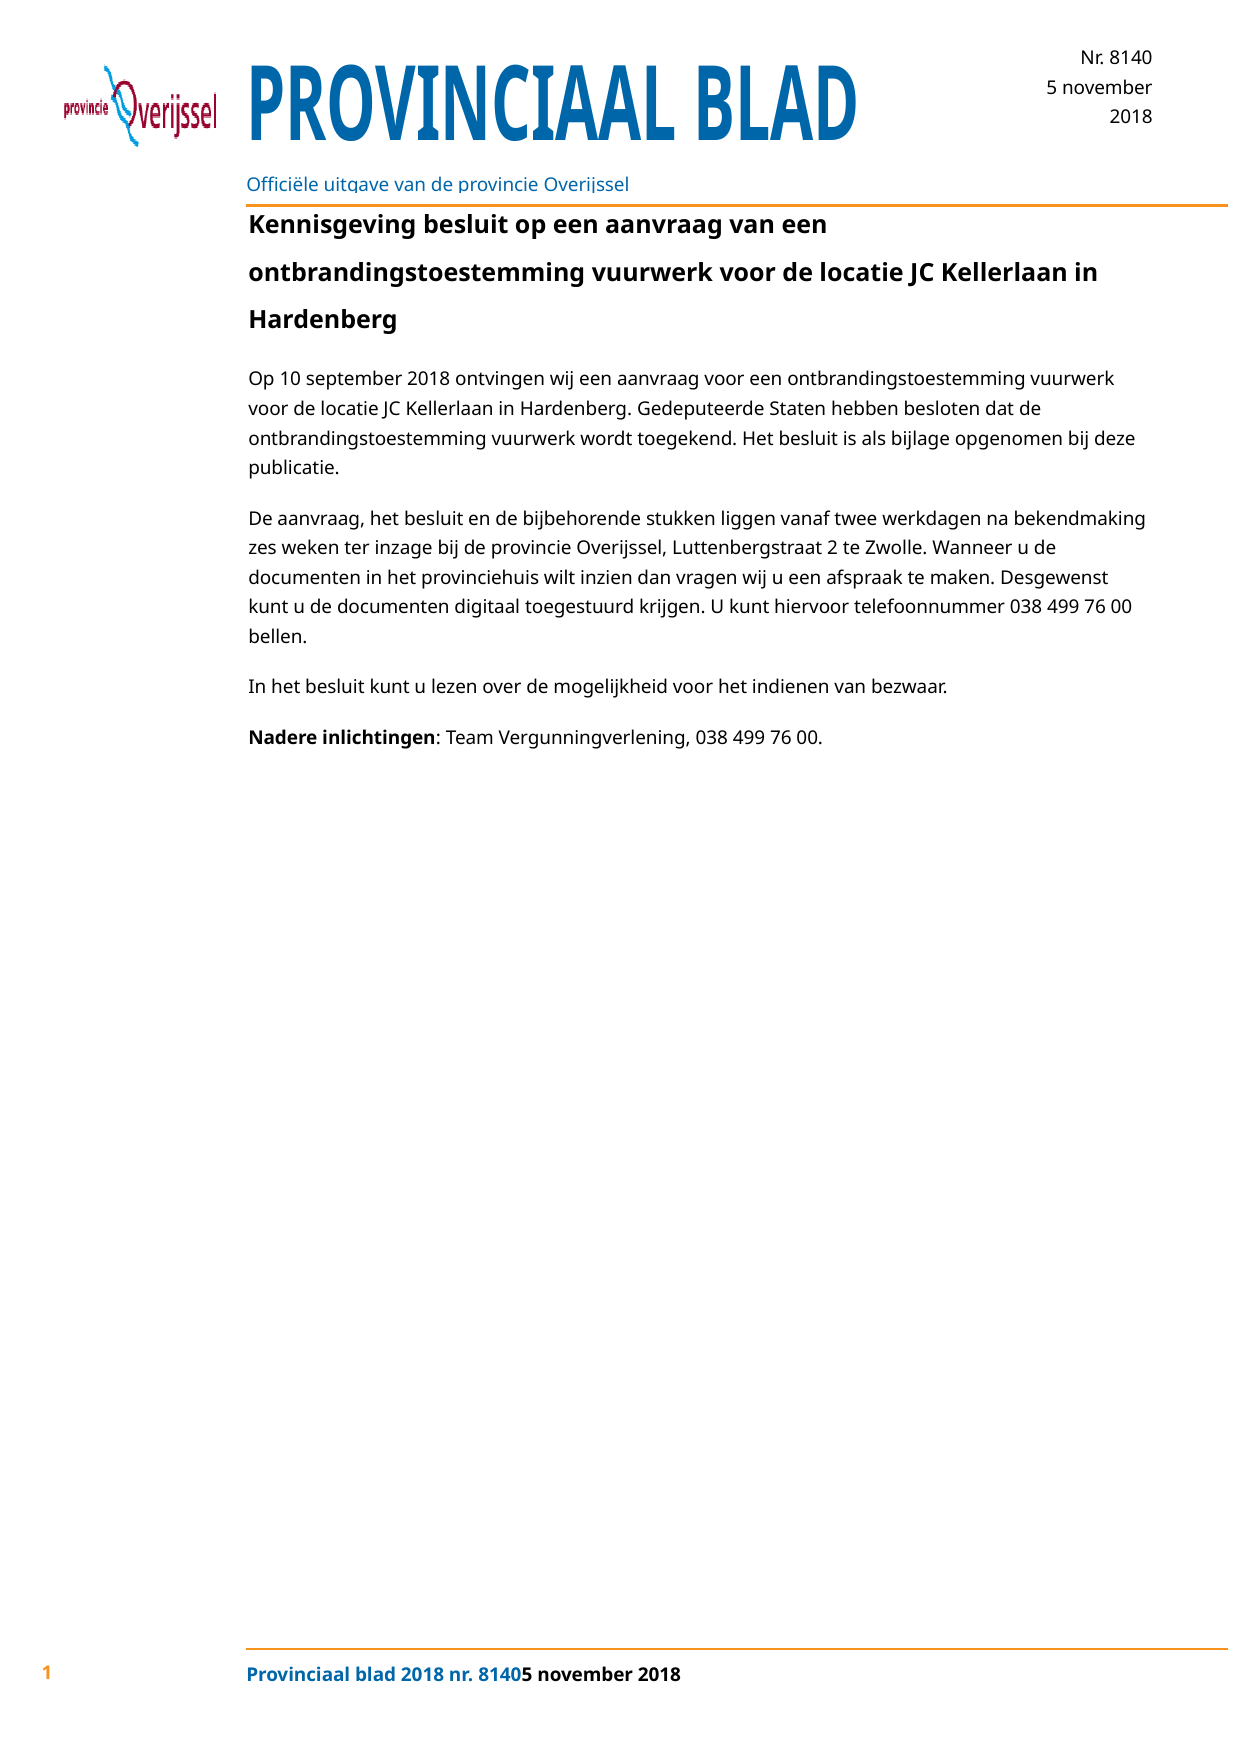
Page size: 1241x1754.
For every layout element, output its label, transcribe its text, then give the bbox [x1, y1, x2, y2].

text Kennisgeving besluit op een aanvraag van een ontbrandingstoestemming vuurwerk voor de locatie JC Kellerlaan in Hardenberg [248, 207, 1152, 336]
text De aanvraag, het besluit en de bijbehorende stukken liggen vanaf twee werkdagen na bekendmaking zes weken ter inzage bij de provincie Overijssel, Luttenbergstraat 2 te Zwolle. Wanneer u de documenten in het provinciehuis wilt inzien dan vragen wij u een afspraak te maken. Desgewenst kunt u de documenten digitaal toegestuurd krijgen. U kunt hiervoor telefoonnummer 038 499 76 00 bellen. [248, 505, 1152, 649]
text Nadere inlichtingen: Team Vergunningverlening, 038 499 76 00. [248, 724, 1152, 749]
text In het besluit kunt u lezen over de mogelijkheid voor het indienen van bezwaar. [248, 673, 1152, 699]
picture [41, 47, 231, 172]
text Op 10 september 2018 ontvingen wij een aanvraag voor een ontbrandingstoestemming vuurwerk voor de locatie JC Kellerlaan in Hardenberg. Gedeputeerde Staten hebben besloten dat de ontbrandingstoestemming vuurwerk wordt toegekend. Het besluit is als bijlage opgenomen bij deze publicatie. [248, 366, 1152, 480]
